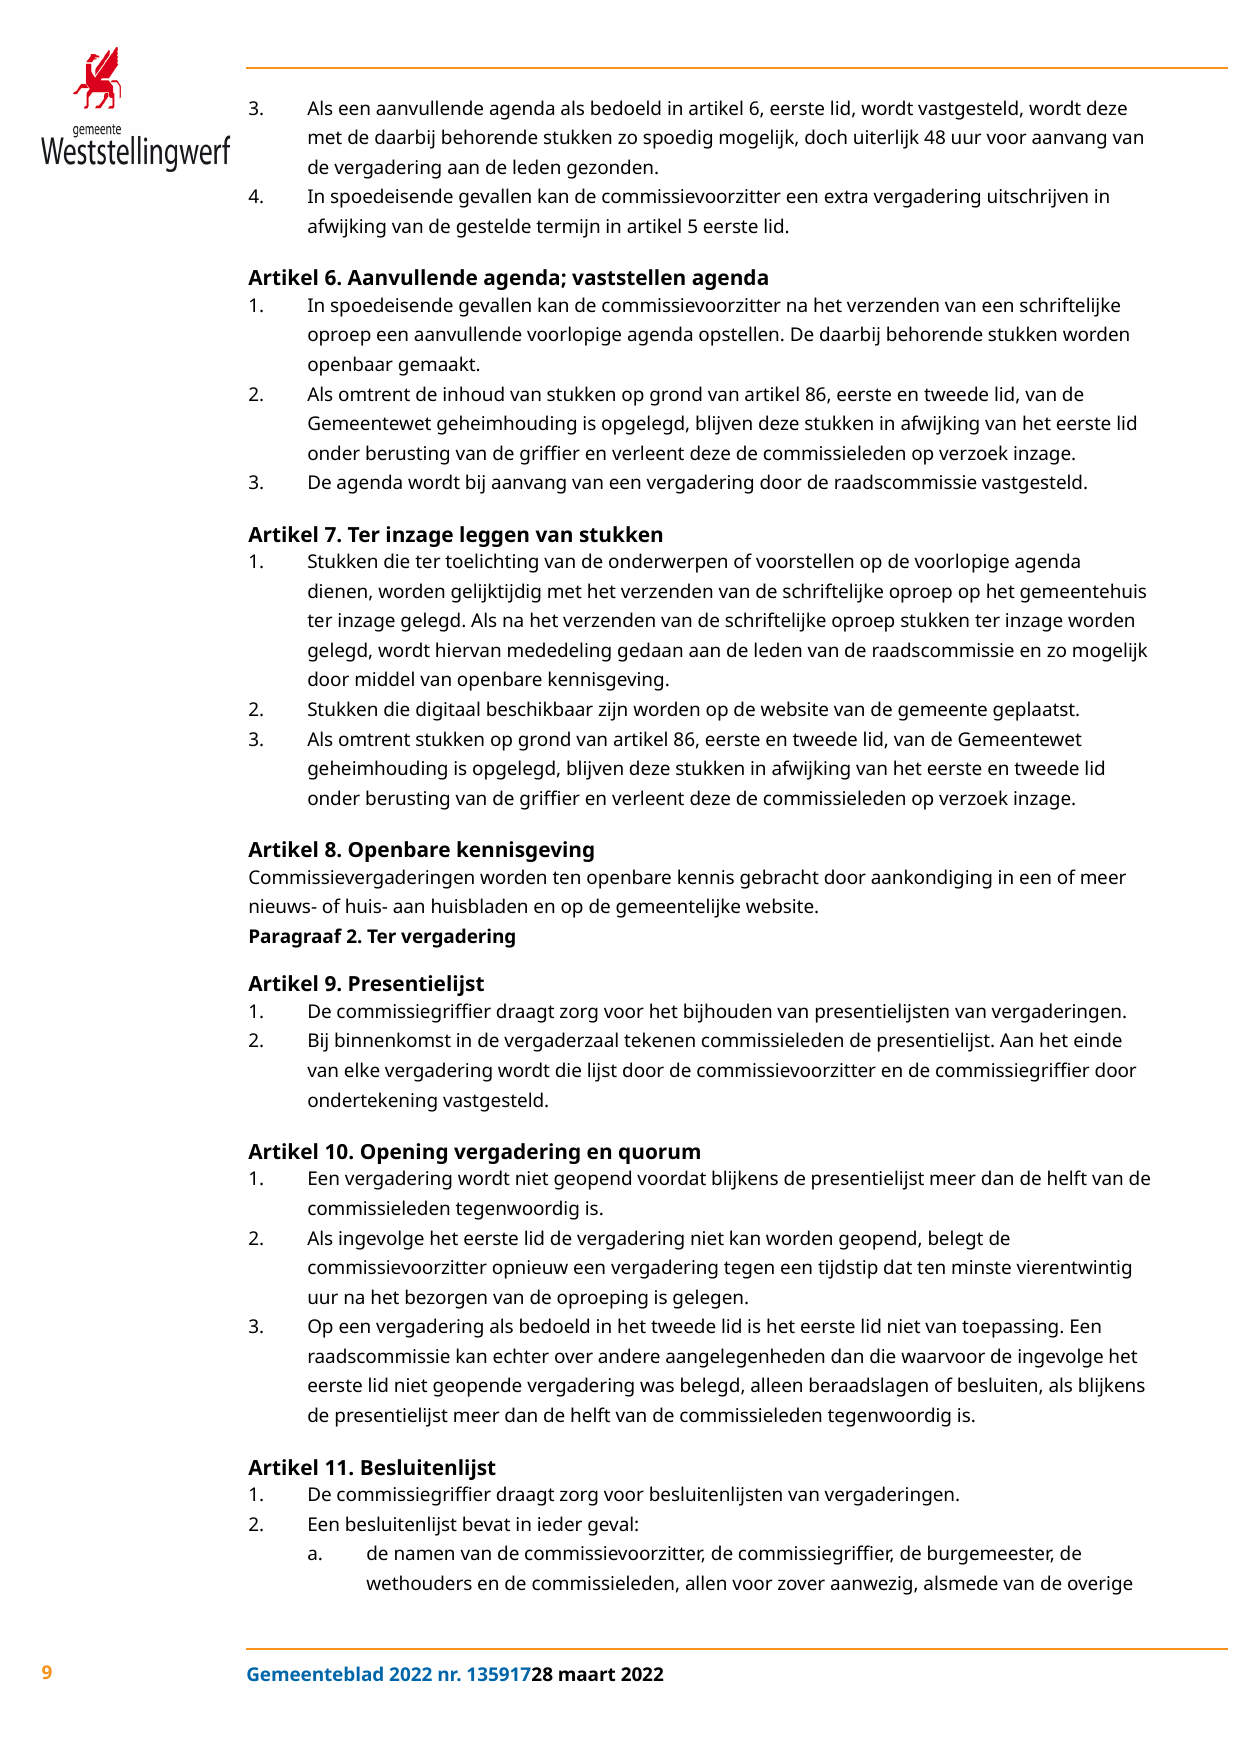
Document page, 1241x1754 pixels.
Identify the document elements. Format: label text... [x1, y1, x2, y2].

list Als een aanvullende agenda als bedoeld in artikel 6, eerste lid, wordt vastgesteld, wordt deze met de daarbij behorende stukken zo spoedig mogelijk, doch uiterlijk 48 uur voor aanvang van de vergadering aan de leden gezonden. [248, 95, 1152, 180]
text Artikel 8. Openbare kennisgeving [248, 835, 1152, 864]
list Een vergadering wordt niet geopend voordat blijkens de presentielijst meer dan de helft van de commissieleden tegenwoordig is. [248, 1166, 1152, 1221]
list De agenda wordt bij aanvang van een vergadering door de raadscommissie vastgesteld. [248, 469, 1152, 495]
text Artikel 7. Ter inzage leggen van stukken [248, 520, 1152, 548]
list Als omtrent stukken op grond van artikel 86, eerste en tweede lid, van de Gemeentewet geheimhouding is opgelegd, blijven deze stukken in afwijking van het eerste en tweede lid onder berusting van de griffier en verleent deze de commissieleden op verzoek inzage. [248, 726, 1152, 811]
list De commissiegriffier draagt zorg voor het bijhouden van presentielijsten van vergaderingen. [248, 998, 1152, 1024]
text Artikel 9. Presentielijst [248, 969, 1152, 998]
list Als ingevolge het eerste lid de vergadering niet kan worden geopend, belegt de commissievoorzitter opnieuw een vergadering tegen een tijdstip dat ten minste vierentwintig uur na het bezorgen van de oproeping is gelegen. [248, 1225, 1152, 1310]
list De commissiegriffier draagt zorg voor besluitenlijsten van vergaderingen. [248, 1481, 1152, 1507]
list de namen van de commissievoorzitter, de commissiegriffier, de burgemeester, de wethouders en de commissieleden, allen voor zover aanwezig, alsmede van de overige [307, 1540, 1152, 1596]
list Als omtrent de inhoud van stukken op grond van artikel 86, eerste en tweede lid, van de Gemeentewet geheimhouding is opgelegd, blijven deze stukken in afwijking van het eerste lid onder berusting van de griffier en verleent deze de commissieleden op verzoek inzage. [248, 381, 1152, 466]
list Stukken die ter toelichting van de onderwerpen of voorstellen op de voorlopige agenda dienen, worden gelijktijdig met het verzenden van de schriftelijke oproep op het gemeentehuis ter inzage gelegd. Als na het verzenden van de schriftelijke oproep stukken ter inzage worden gelegd, wordt hiervan mededeling gedaan aan de leden van de raadscommissie en zo mogelijk door middel van openbare kennisgeving. [248, 548, 1152, 692]
text Paragraaf 2. Ter vergadering [248, 923, 1152, 949]
list Stukken die digitaal beschikbaar zijn worden op de website van de gemeente geplaatst. [248, 696, 1152, 722]
list In spoedeisende gevallen kan de commissievoorzitter een extra vergadering uitschrijven in afwijking van de gestelde termijn in artikel 5 eerste lid. [248, 183, 1152, 239]
text Artikel 10. Opening vergadering en quorum [248, 1137, 1152, 1166]
text Artikel 6. Aanvullende agenda; vaststellen agenda [248, 263, 1152, 292]
list Op een vergadering als bedoeld in het tweede lid is het eerste lid niet van toepassing. Een raadscommissie kan echter over andere aangelegenheden dan die waarvoor de ingevolge het eerste lid niet geopende vergadering was belegd, alleen beraadslagen of besluiten, als blijkens de presentielijst meer dan de helft van de commissieleden tegenwoordig is. [248, 1313, 1152, 1428]
list Een besluitenlijst bevat in ieder geval: [248, 1511, 1152, 1536]
text Commissievergaderingen worden ten openbare kennis gebracht door aankondiging in een of meer nieuws- of huis- aan huisbladen en op de gemeentelijke website. [248, 864, 1152, 919]
list Bij binnenkomst in de vergaderzaal tekenen commissieleden de presentielijst. Aan het einde van elke vergadering wordt die lijst door de commissievoorzitter en de commissiegriffier door ondertekening vastgesteld. [248, 1028, 1152, 1112]
list In spoedeisende gevallen kan de commissievoorzitter na het verzenden van een schriftelijke oproep een aanvullende voorlopige agenda opstellen. De daarbij behorende stukken worden openbaar gemaakt. [248, 292, 1152, 377]
picture [41, 47, 231, 172]
text Artikel 11. Besluitenlijst [248, 1453, 1152, 1481]
